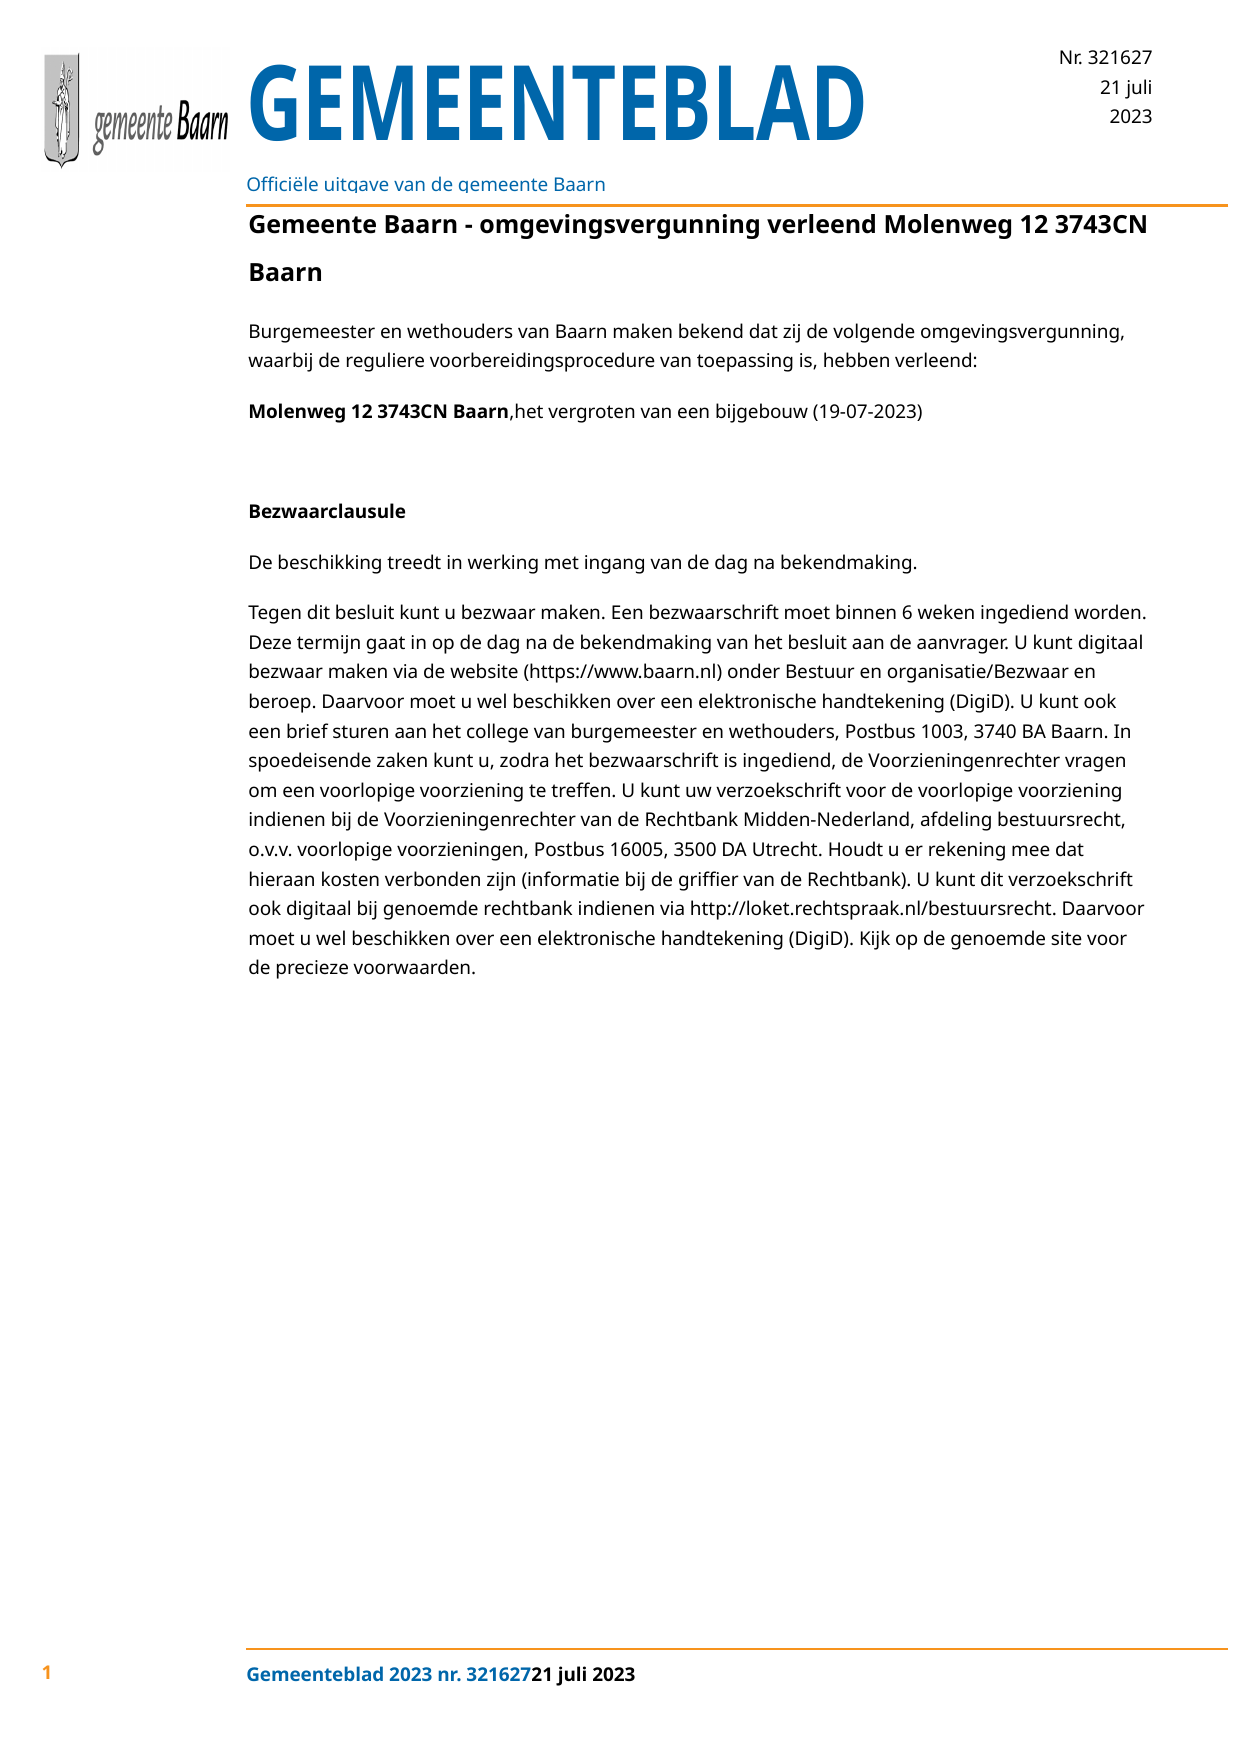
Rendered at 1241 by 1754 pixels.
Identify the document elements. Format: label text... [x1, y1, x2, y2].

text Gemeente Baarn - omgevingsvergunning verleend Molenweg 12 3743CN Baarn [248, 207, 1152, 288]
text Molenweg 12 3743CN Baarn,het vergroten van een bijgebouw (19-07-2023) [248, 398, 1152, 424]
text Tegen dit besluit kunt u bezwaar maken. Een bezwaarschrift moet binnen 6 weken ingediend worden. Deze termijn gaat in op de dag na de bekendmaking van het besluit aan de aanvrager. U kunt digitaal bezwaar maken via de website (https://www.baarn.nl) onder Bestuur en organisatie/Bezwaar en beroep. Daarvoor moet u wel beschikken over een elektronische handtekening (DigiD). U kunt ook een brief sturen aan het college van burgemeester en wethouders, Postbus 1003, 3740 BA Baarn. In spoedeisende zaken kunt u, zodra het bezwaarschrift is ingediend, de Voorzieningenrechter vragen om een voorlopige voorziening te treffen. U kunt uw verzoekschrift voor de voorlopige voorziening indienen bij de Voorzieningenrechter van de Rechtbank Midden-Nederland, afdeling bestuursrecht, o.v.v. voorlopige voorzieningen, Postbus 16005, 3500 DA Utrecht. Houdt u er rekening mee dat hieraan kosten verbonden zijn (informatie bij de griffier van de Rechtbank). U kunt dit verzoekschrift ook digitaal bij genoemde rechtbank indienen via http://loket.rechtspraak.nl/bestuursrecht. Daarvoor moet u wel beschikken over een elektronische handtekening (DigiD). Kijk op de genoemde site voor de precieze voorwaarden. [248, 599, 1152, 980]
text Bezwaarclausule [248, 499, 1152, 524]
text De beschikking treedt in werking met ingang van de dag na bekendmaking. [248, 549, 1152, 575]
picture [41, 47, 231, 172]
text Burgemeester en wethouders van Baarn maken bekend dat zij de volgende omgevingsvergunning, waarbij de reguliere voorbereidingsprocedure van toepassing is, hebben verleend: [248, 318, 1152, 373]
